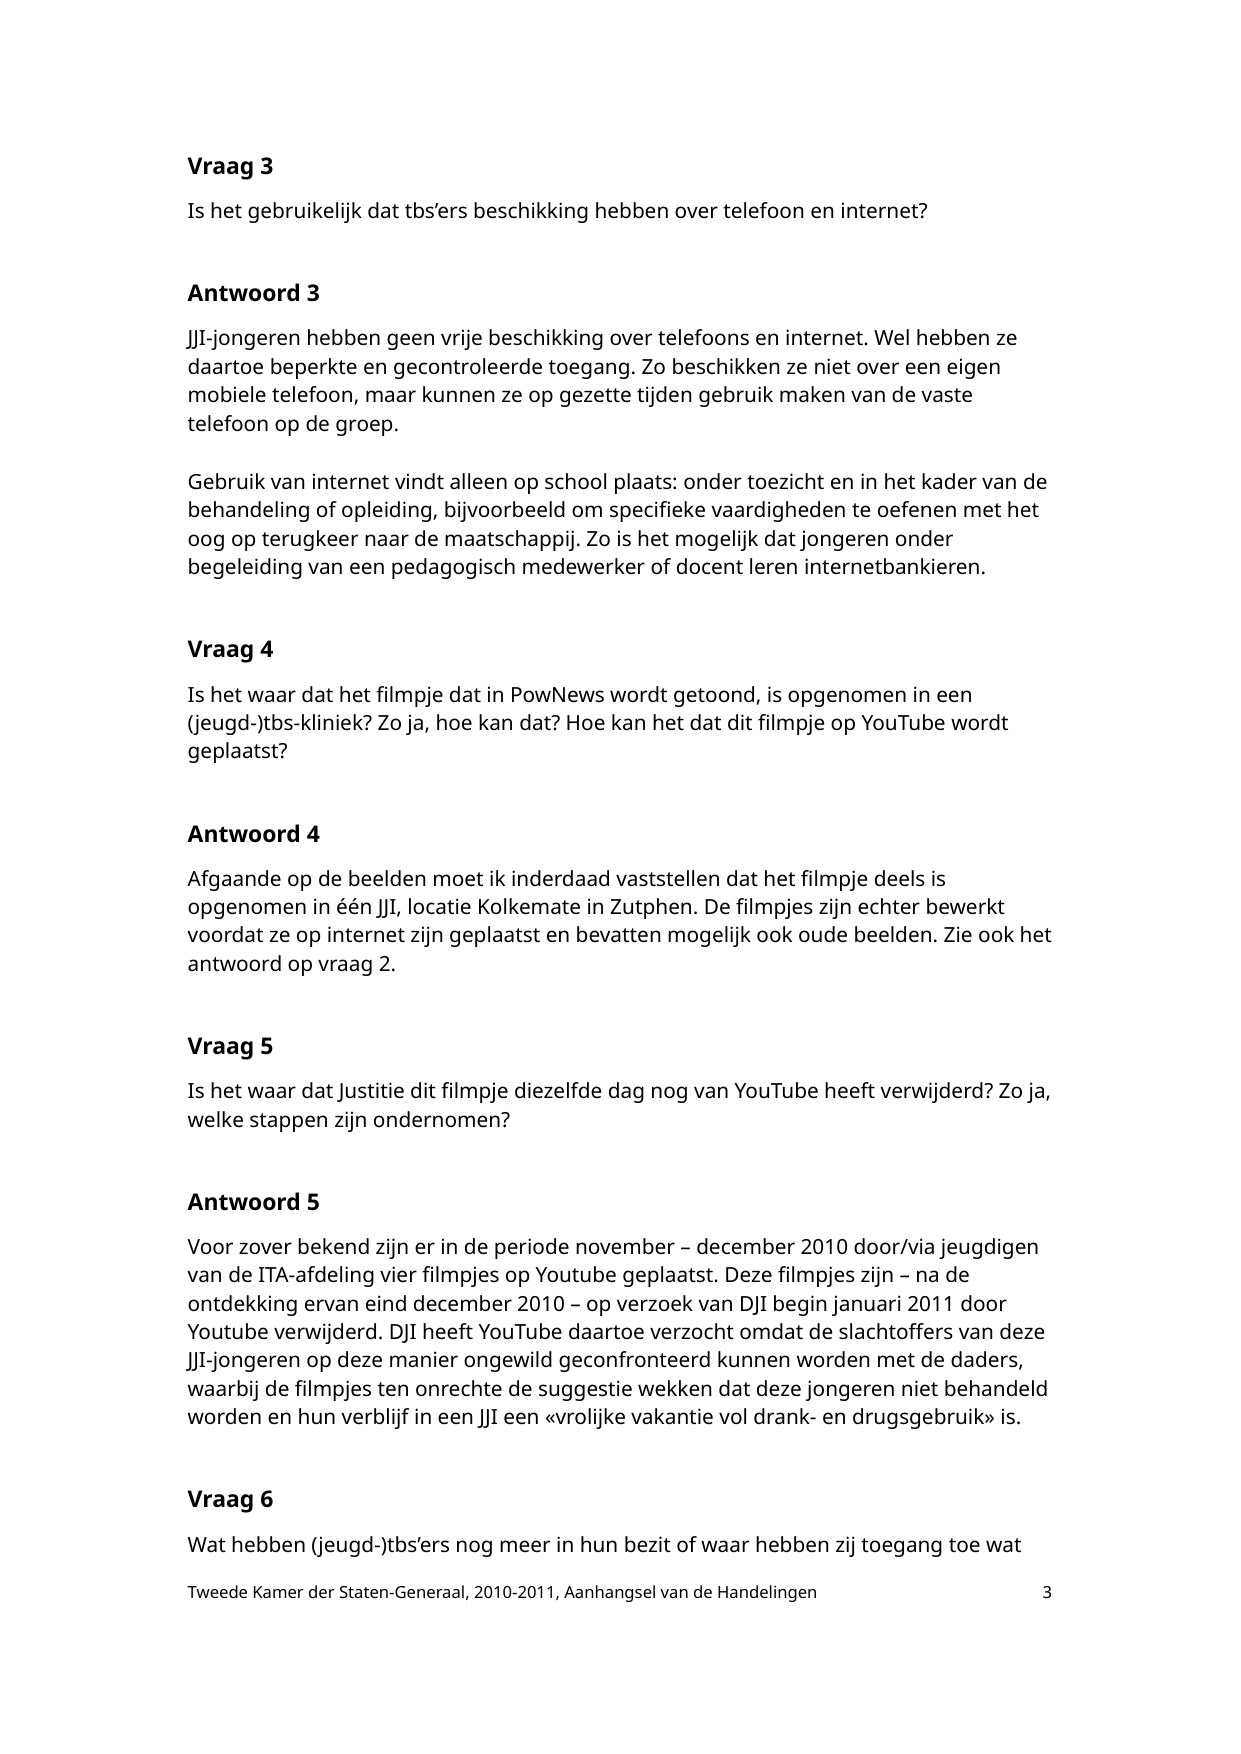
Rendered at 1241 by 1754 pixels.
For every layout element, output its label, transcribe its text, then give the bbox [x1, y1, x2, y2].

text Is het waar dat het filmpje dat in PowNews wordt getoond, is opgenomen in een (jeugd-)tbs-kliniek? Zo ja, hoe kan dat? Hoe kan het dat dit filmpje op YouTube wordt geplaatst? [187, 680, 1053, 765]
text Wat hebben (jeugd-)tbs’ers nog meer in hun bezit of waar hebben zij toegang toe wat [187, 1530, 1053, 1558]
text Afgaande op de beelden moet ik inderdaad vaststellen dat het filmpje deels is opgenomen in één JJI, locatie Kolkemate in Zutphen. De filmpjes zijn echter bewerkt voordat ze op internet zijn geplaatst en bevatten mogelijk ook oude beelden. Zie ook het antwoord op vraag 2. [187, 864, 1053, 977]
text JJI-jongeren hebben geen vrije beschikking over telefoons en internet. Wel hebben ze daartoe beperkte en gecontroleerde toegang. Zo beschikken ze niet over een eigen mobiele telefoon, maar kunnen ze op gezette tijden gebruik maken van de vaste telefoon op de groep. [187, 323, 1053, 437]
subtitle Antwoord 5 [187, 1186, 1053, 1217]
subtitle Vraag 3 [187, 150, 1053, 181]
text Gebruik van internet vindt alleen op school plaats: onder toezicht en in het kader van de behandeling of opleiding, bijvoorbeeld om specifieke vaardigheden te oefenen met het oog op terugkeer naar de maatschappij. Zo is het mogelijk dat jongeren onder begeleiding van een pedagogisch medewerker of docent leren internetbankieren. [187, 467, 1053, 581]
text Voor zover bekend zijn er in de periode november – december 2010 door/via jeugdigen van de ITA-afdeling vier filmpjes op Youtube geplaatst. Deze filmpjes zijn – na de ontdekking ervan eind december 2010 – op verzoek van DJI begin januari 2011 door Youtube verwijderd. DJI heeft YouTube daartoe verzocht omdat de slachtoffers van deze JJI-jongeren op deze manier ongewild geconfronteerd kunnen worden met de daders, waarbij de filmpjes ten onrechte de suggestie wekken dat deze jongeren niet behandeld worden en hun verblijf in een JJI een «vrolijke vakantie vol drank- en drugsgebruik» is. [187, 1232, 1053, 1431]
subtitle Vraag 4 [187, 633, 1053, 665]
subtitle Antwoord 4 [187, 817, 1053, 849]
subtitle Vraag 6 [187, 1483, 1053, 1515]
text Is het gebruikelijk dat tbs’ers beschikking hebben over telefoon en internet? [187, 196, 1053, 225]
subtitle Antwoord 3 [187, 277, 1053, 308]
subtitle Vraag 5 [187, 1030, 1053, 1061]
text Is het waar dat Justitie dit filmpje diezelfde dag nog van YouTube heeft verwijderd? Zo ja, welke stappen zijn ondernomen? [187, 1076, 1053, 1133]
